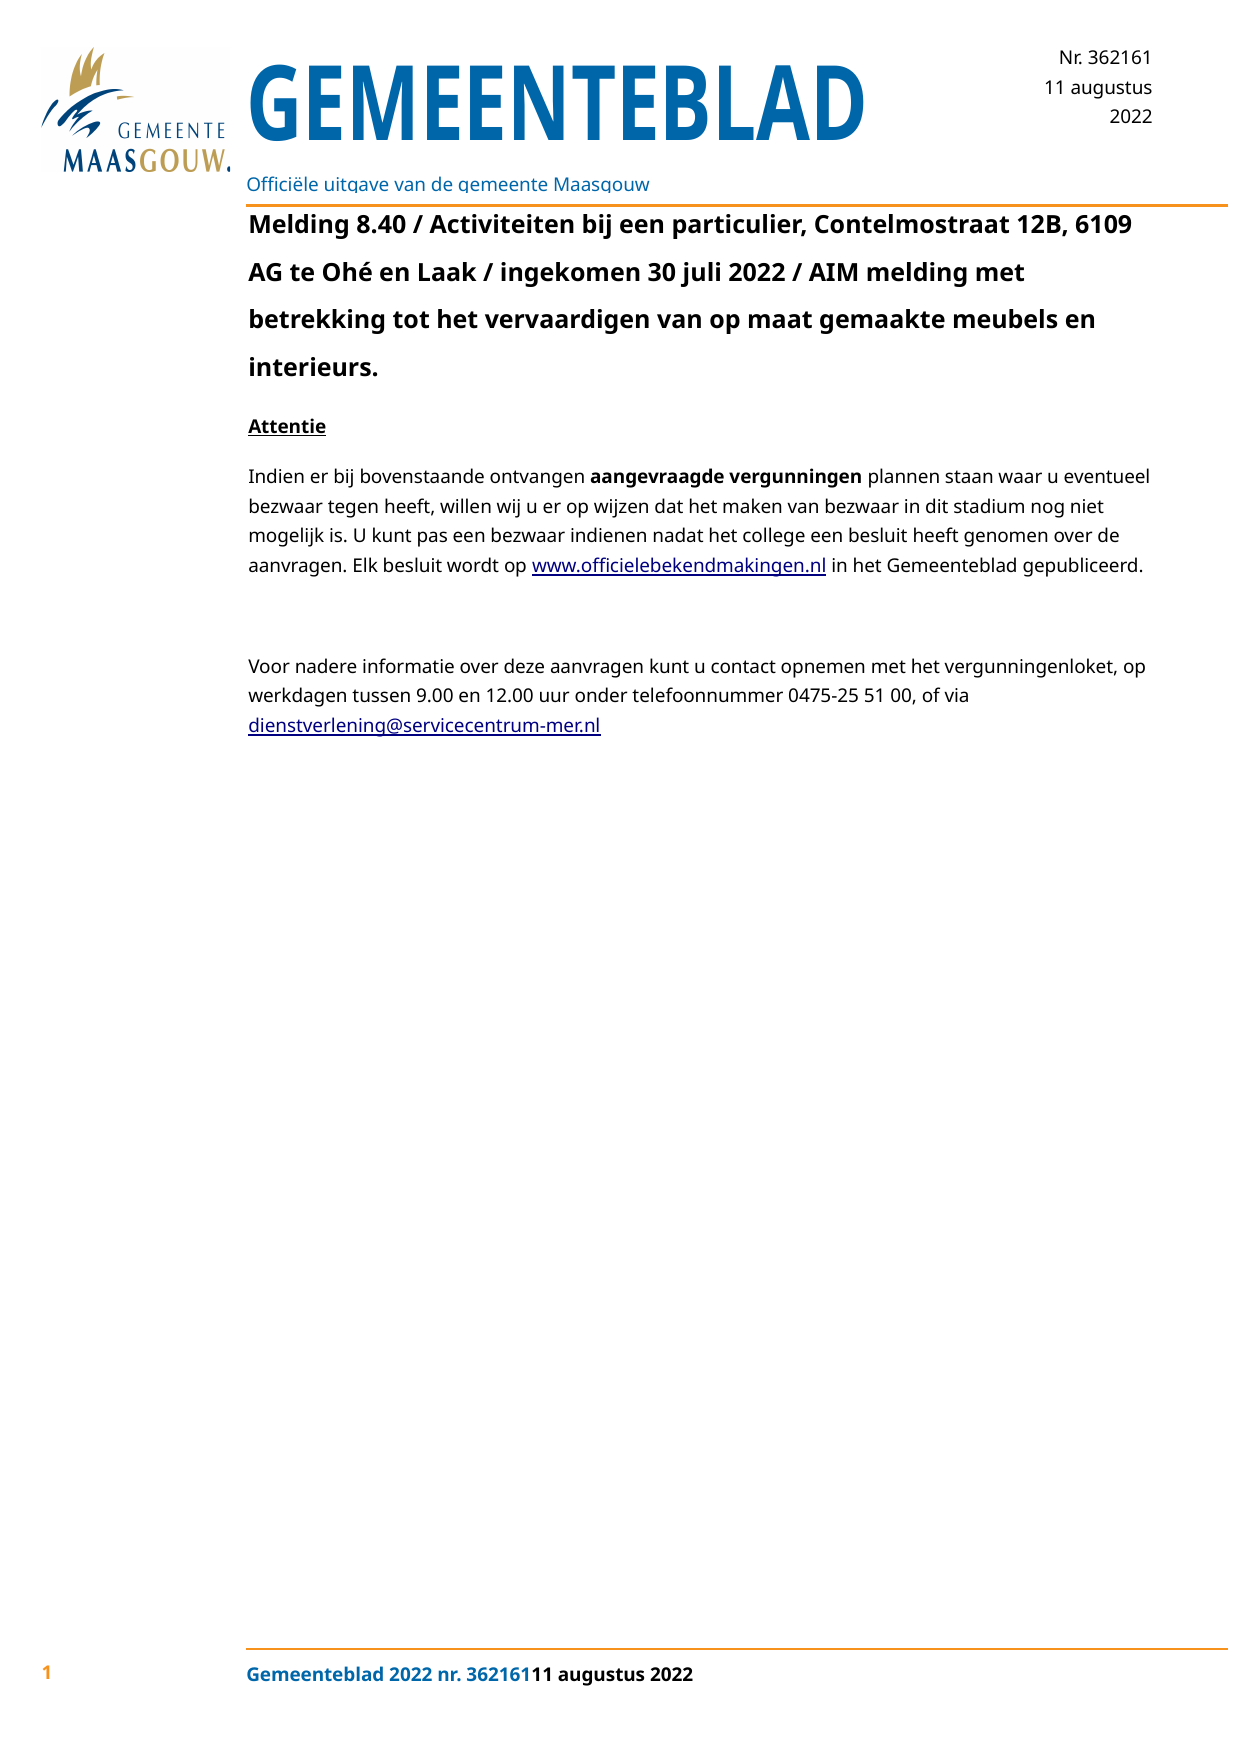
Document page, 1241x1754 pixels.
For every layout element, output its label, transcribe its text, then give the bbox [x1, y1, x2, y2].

text Indien er bij bovenstaande ontvangen aangevraagde vergunningen plannen staan waar u eventueel bezwaar tegen heeft, willen wij u er op wijzen dat het maken van bezwaar in dit stadium nog niet mogelijk is. U kunt pas een bezwaar indienen nadat het college een besluit heeft genomen over de aanvragen. Elk besluit wordt op www.officielebekendmakingen.nl in het Gemeenteblad gepubliceerd. [248, 463, 1152, 578]
picture [41, 47, 231, 172]
text Voor nadere informatie over deze aanvragen kunt u contact opnemen met het vergunningenloket, op werkdagen tussen 9.00 en 12.00 uur onder telefoonnummer 0475-25 51 00, of via dienstverlening@servicecentrum-mer.nl [248, 653, 1152, 738]
text Melding 8.40 / Activiteiten bij een particulier, Contelmostraat 12B, 6109 AG te Ohé en Laak / ingekomen 30 juli 2022 / AIM melding met betrekking tot het vervaardigen van op maat gemaakte meubels en interieurs. [248, 207, 1152, 384]
text Attentie [248, 413, 1152, 439]
